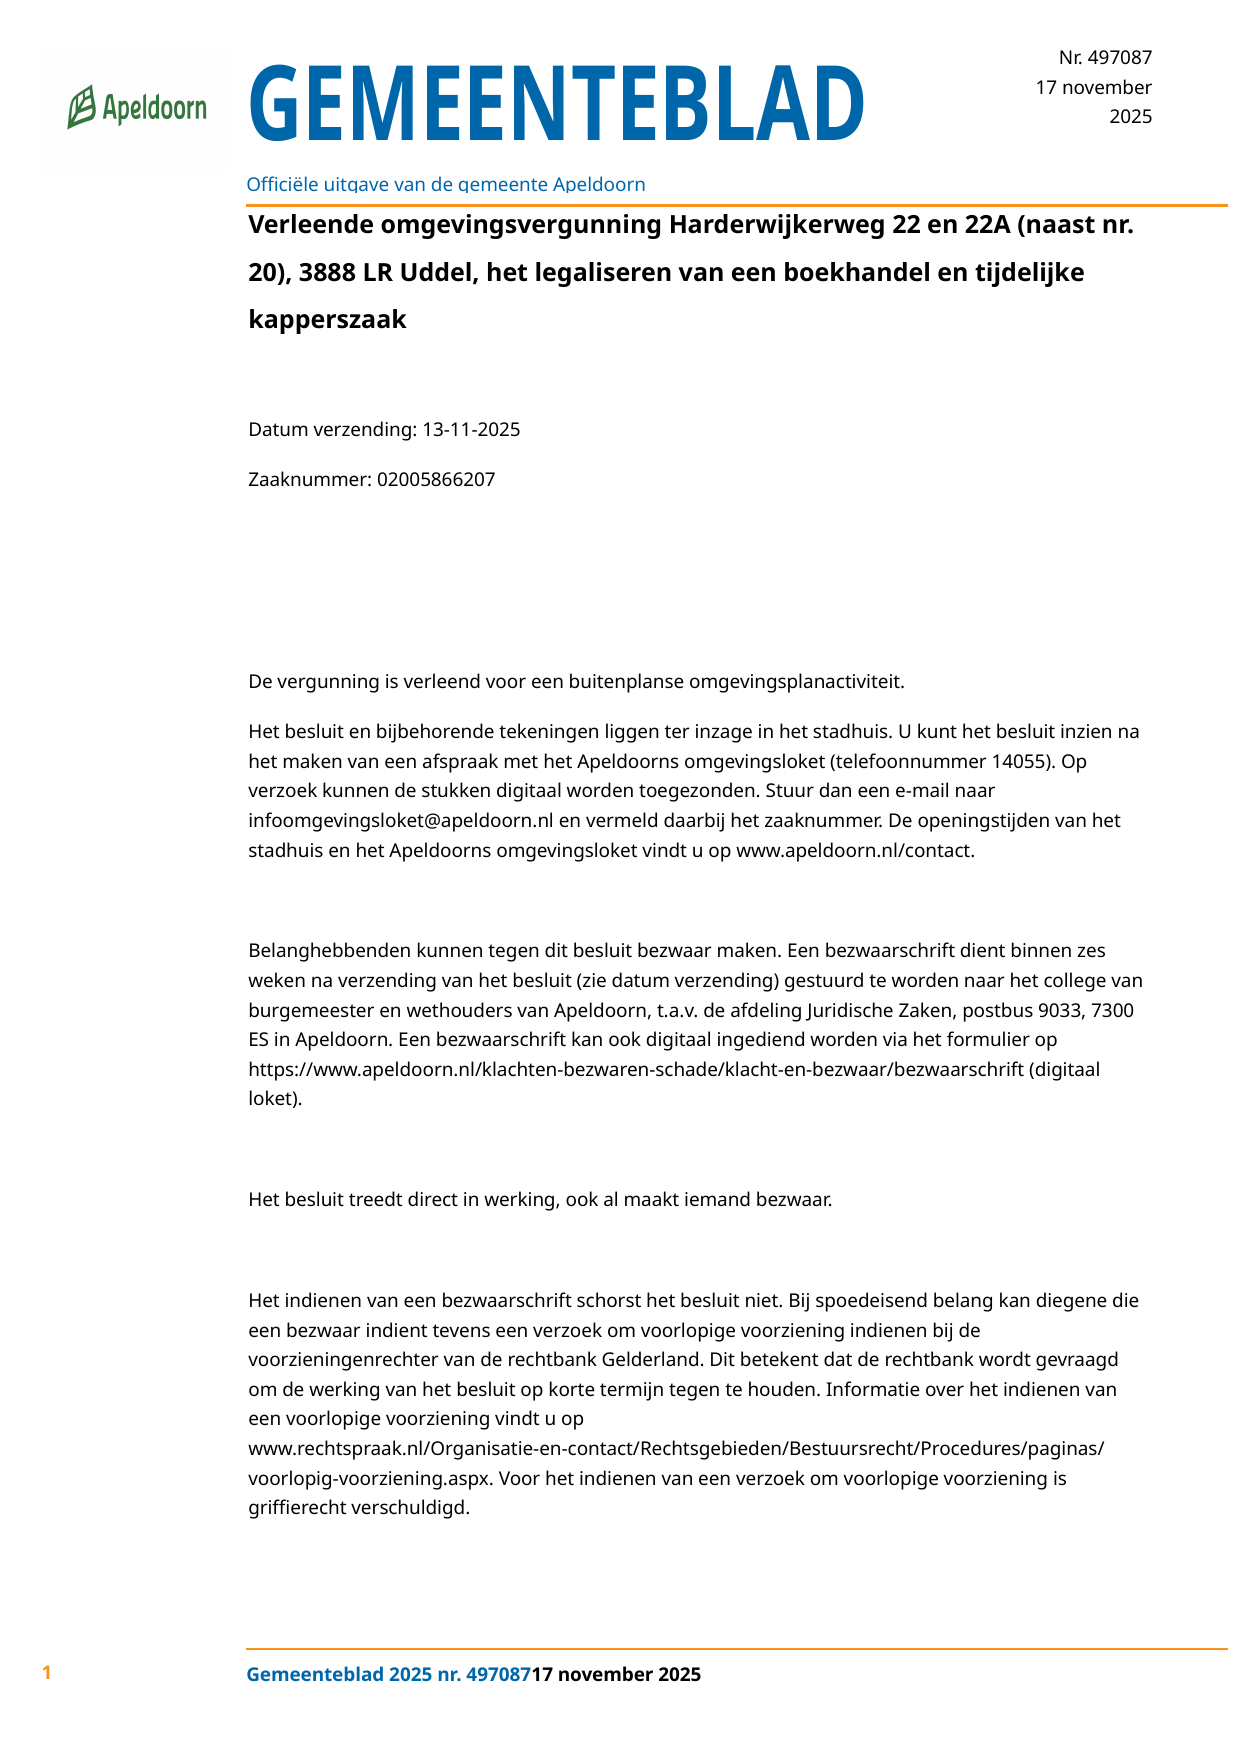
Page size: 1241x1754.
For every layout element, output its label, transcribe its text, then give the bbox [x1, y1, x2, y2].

text Het besluit en bijbehorende tekeningen liggen ter inzage in het stadhuis. U kunt het besluit inzien na het maken van een afspraak met het Apeldoorns omgevingsloket (telefoonnummer 14055). Op verzoek kunnen de stukken digitaal worden toegezonden. Stuur dan een e-mail naar infoomgevingsloket@apeldoorn.nl en vermeld daarbij het zaaknummer. De openingstijden van het stadhuis en het Apeldoorns omgevingsloket vindt u op www.apeldoorn.nl/contact. [248, 718, 1152, 862]
text Datum verzending: 13-11-2025 [248, 416, 1152, 442]
text Het besluit treedt direct in werking, ook al maakt iemand bezwaar. [248, 1186, 1152, 1212]
text De vergunning is verleend voor een buitenplanse omgevingsplanactiviteit. [248, 668, 1152, 694]
text Verleende omgevingsvergunning Harderwijkerweg 22 en 22A (naast nr. 20), 3888 LR Uddel, het legaliseren van een boekhandel en tijdelijke kapperszaak [248, 207, 1152, 336]
text Zaaknummer: 02005866207 [248, 466, 1152, 492]
text Het indienen van een bezwaarschrift schorst het besluit niet. Bij spoedeisend belang kan diegene die een bezwaar indient tevens een verzoek om voorlopige voorziening indienen bij de voorzieningenrechter van de rechtbank Gelderland. Dit betekent dat de rechtbank wordt gevraagd om de werking van het besluit op korte termijn tegen te houden. Informatie over het indienen van een voorlopige voorziening vindt u op www.rechtspraak.nl/Organisatie-en-contact/Rechtsgebieden/Bestuursrecht/Procedures/paginas/voorlopig-voorziening.aspx. Voor het indienen van een verzoek om voorlopige voorziening is griffierecht verschuldigd. [248, 1287, 1152, 1520]
picture [41, 47, 231, 172]
text Belanghebbenden kunnen tegen dit besluit bezwaar maken. Een bezwaarschrift dient binnen zes weken na verzending van het besluit (zie datum verzending) gestuurd te worden naar het college van burgemeester en wethouders van Apeldoorn, t.a.v. de afdeling Juridische Zaken, postbus 9033, 7300 ES in Apeldoorn. Een bezwaarschrift kan ook digitaal ingediend worden via het formulier op https://www.apeldoorn.nl/klachten-bezwaren-schade/klacht-en-bezwaar/bezwaarschrift (digitaal loket). [248, 938, 1152, 1111]
